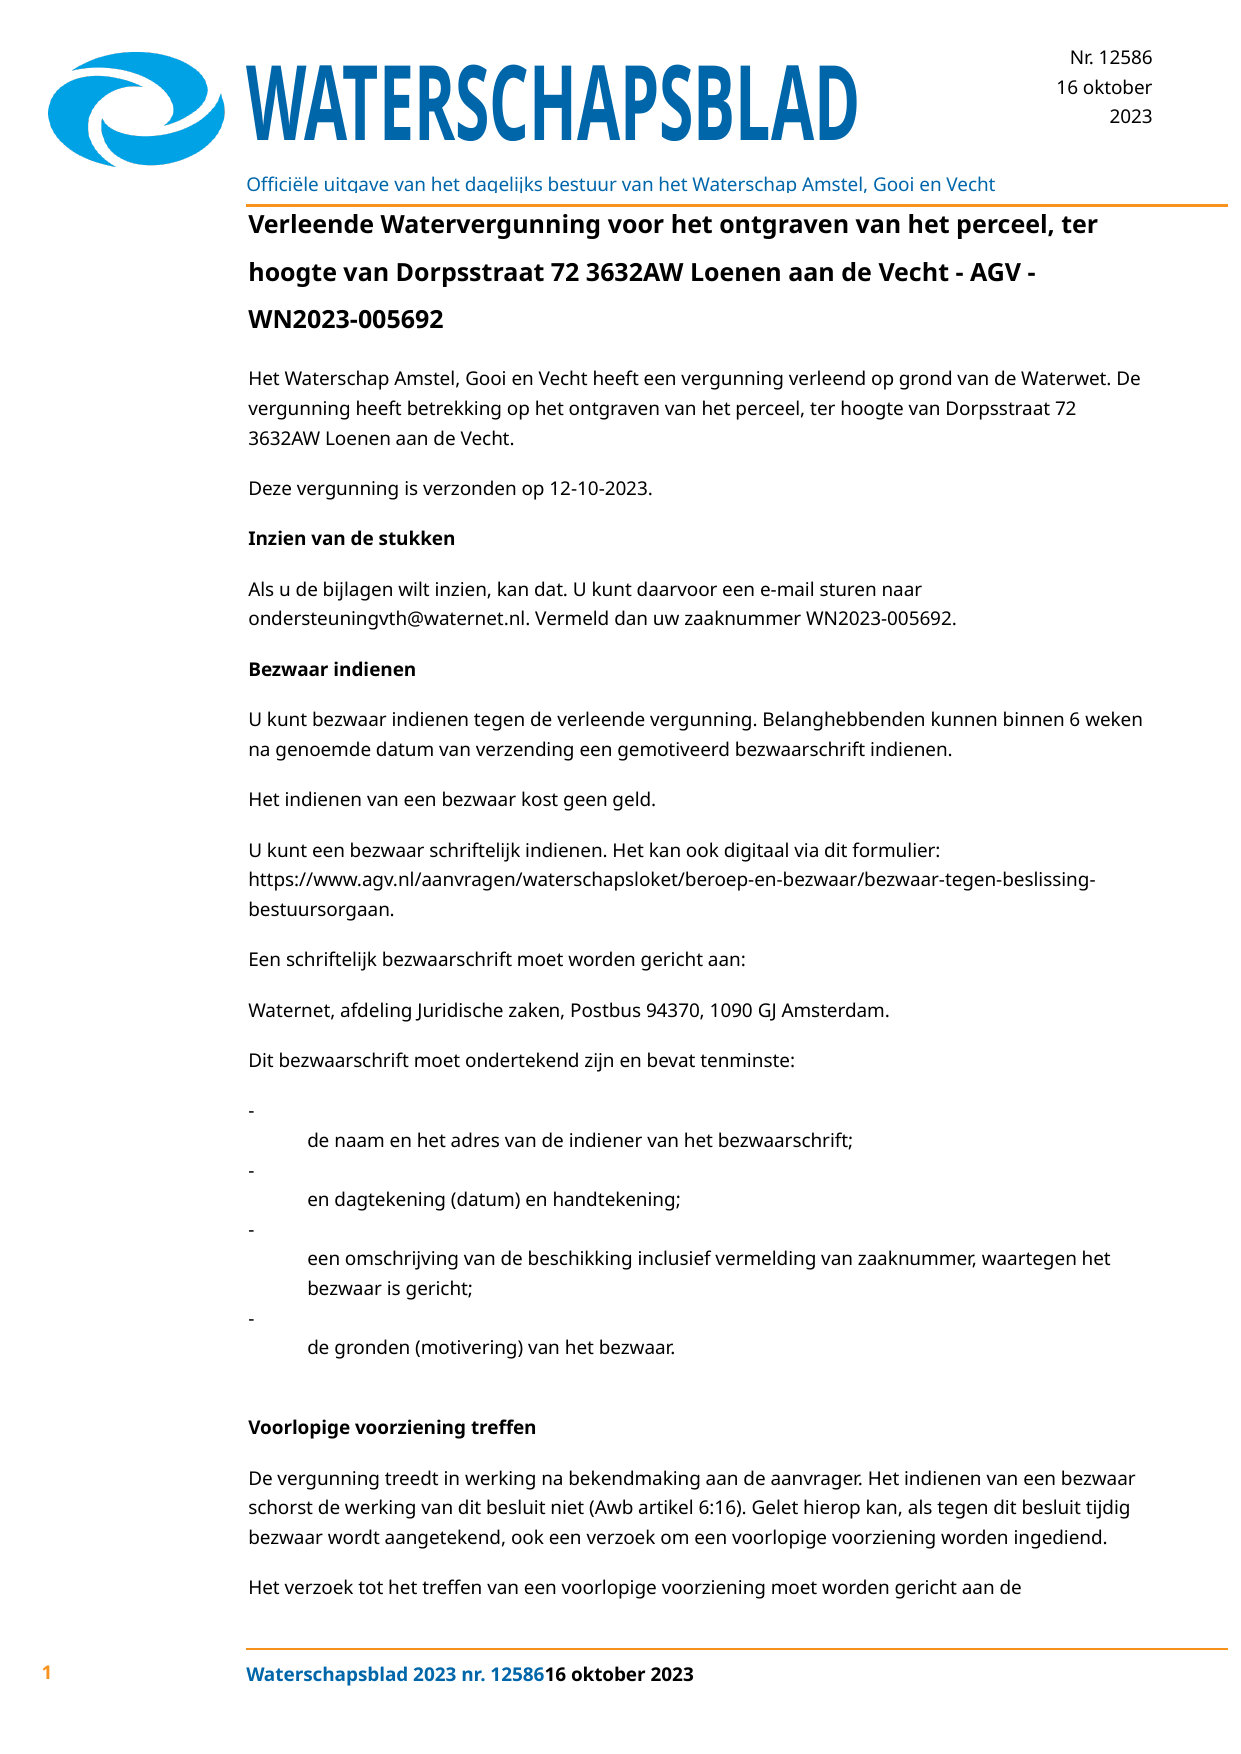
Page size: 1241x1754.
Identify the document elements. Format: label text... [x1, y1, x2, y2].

text Het Waterschap Amstel, Gooi en Vecht heeft een vergunning verleend op grond van de Waterwet. De vergunning heeft betrekking op het ontgraven van het perceel, ter hoogte van Dorpsstraat 72 3632AW Loenen aan de Vecht. [248, 366, 1152, 450]
text Het indienen van een bezwaar kost geen geld. [248, 786, 1152, 812]
list een omschrijving van de beschikking inclusief vermelding van zaaknummer, waartegen het bezwaar is gericht; [248, 1246, 1152, 1301]
picture [41, 47, 231, 172]
text Inzien van de stukken [248, 526, 1152, 551]
text Het verzoek tot het treffen van een voorlopige voorziening moet worden gericht aan de [248, 1574, 1152, 1600]
text Verleende Watervergunning voor het ontgraven van het perceel, ter hoogte van Dorpsstraat 72 3632AW Loenen aan de Vecht - AGV - WN2023-005692 [248, 207, 1152, 336]
text U kunt een bezwaar schriftelijk indienen. Het kan ook digitaal via dit formulier: https://www.agv.nl/aanvragen/waterschapsloket/beroep-en-bezwaar/bezwaar-tegen-beslissing-bestuursorgaan. [248, 837, 1152, 922]
text Als u de bijlagen wilt inzien, kan dat. U kunt daarvoor een e-mail sturen naar ondersteuningvth@waternet.nl. Vermeld dan uw zaaknummer WN2023-005692. [248, 576, 1152, 631]
list de naam en het adres van de indiener van het bezwaarschrift; [248, 1127, 1152, 1153]
text Dit bezwaarschrift moet ondertekend zijn en bevat tenminste: [248, 1047, 1152, 1073]
list de gronden (motivering) van het bezwaar. [248, 1334, 1152, 1360]
text Een schriftelijk bezwaarschrift moet worden gericht aan: [248, 946, 1152, 972]
text Deze vergunning is verzonden op 12-10-2023. [248, 475, 1152, 501]
text Voorlopige voorziening treffen [248, 1414, 1152, 1440]
text De vergunning treedt in werking na bekendmaking aan de aanvrager. Het indienen van een bezwaar schorst de werking van dit besluit niet (Awb artikel 6:16). Gelet hierop kan, als tegen dit besluit tijdig bezwaar wordt aangetekend, ook een verzoek om een voorlopige voorziening worden ingediend. [248, 1465, 1152, 1549]
text Bezwaar indienen [248, 656, 1152, 682]
text Waternet, afdeling Juridische zaken, Postbus 94370, 1090 GJ Amsterdam. [248, 997, 1152, 1022]
text U kunt bezwaar indienen tegen de verleende vergunning. Belanghebbenden kunnen binnen 6 weken na genoemde datum van verzending een gemotiveerd bezwaarschrift indienen. [248, 706, 1152, 762]
list en dagtekening (datum) en handtekening; [248, 1186, 1152, 1212]
